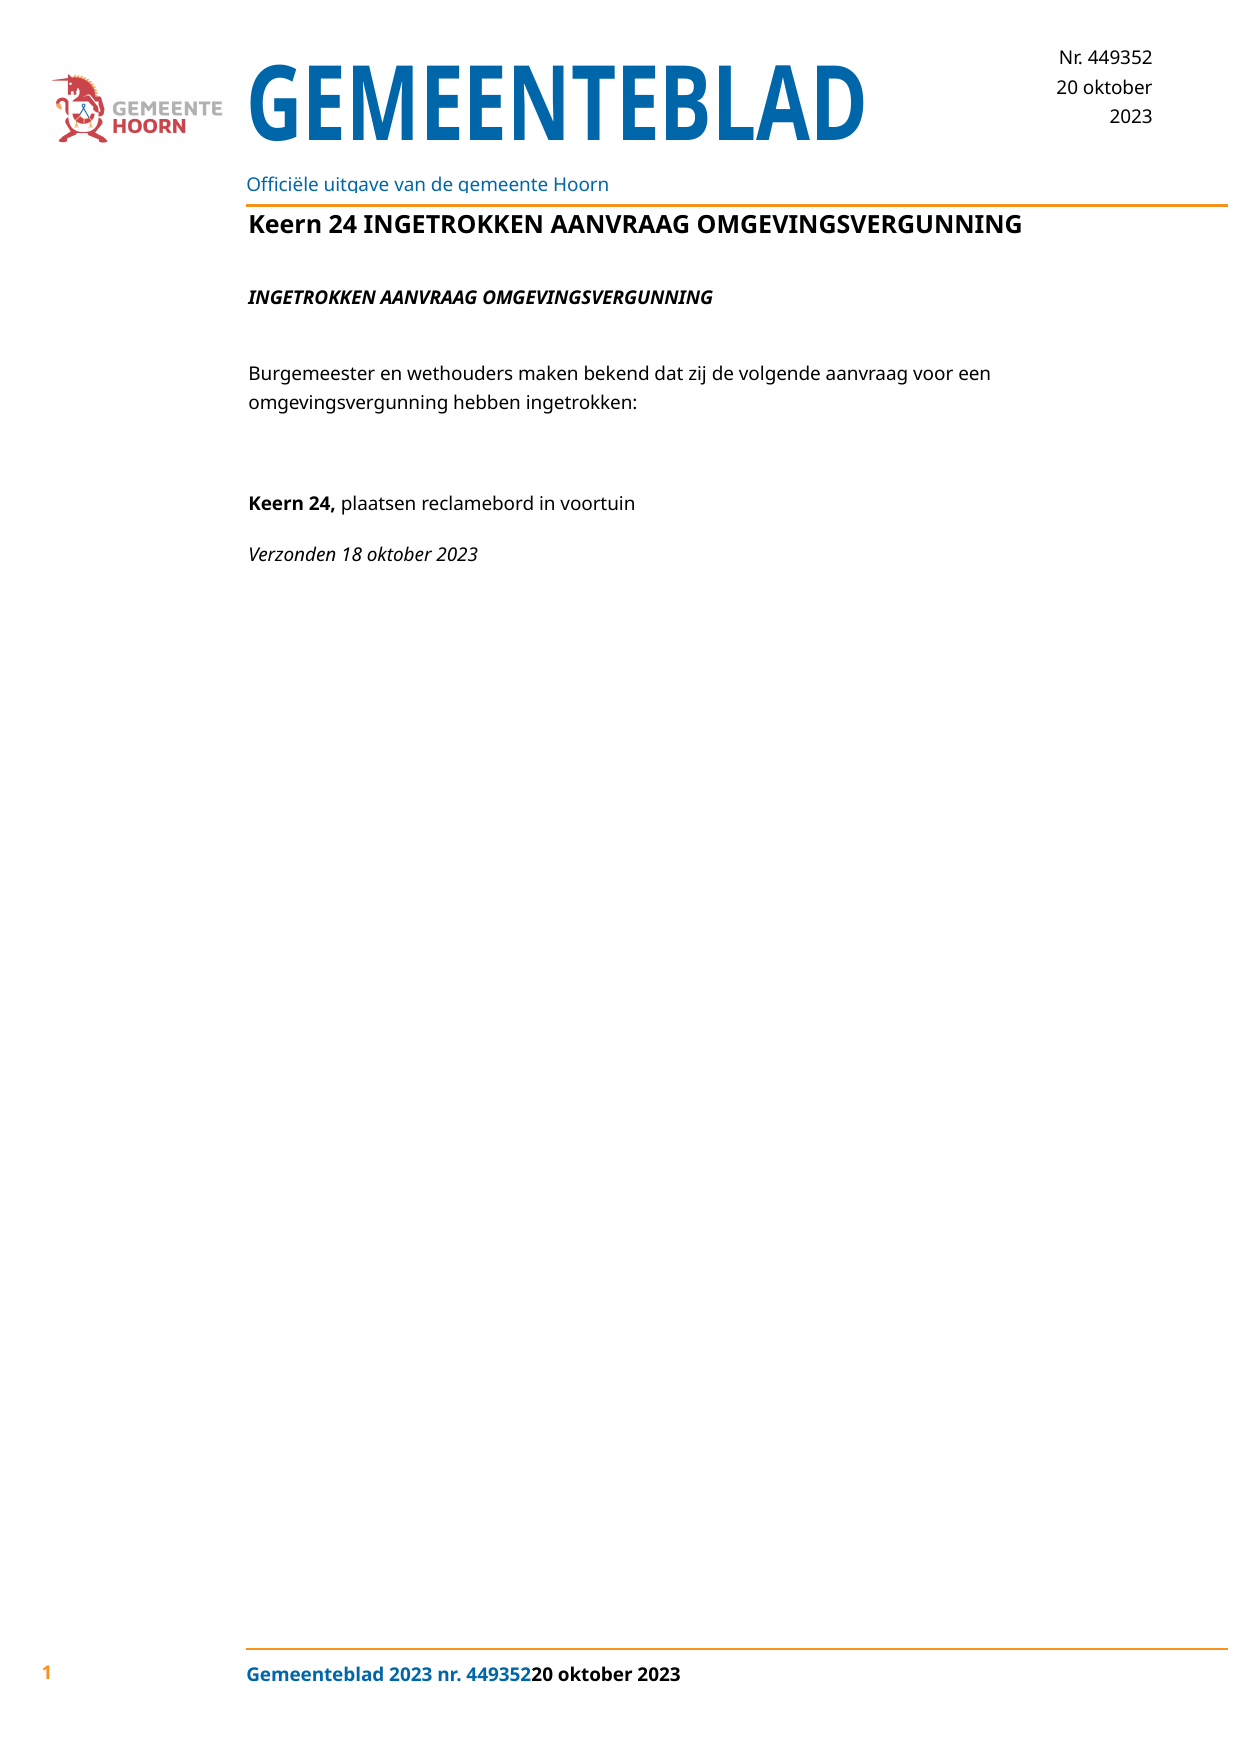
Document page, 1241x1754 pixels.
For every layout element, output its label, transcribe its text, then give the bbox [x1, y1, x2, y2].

text Burgemeester en wethouders maken bekend dat zij de volgende aanvraag voor een omgevingsvergunning hebben ingetrokken: [248, 360, 1152, 415]
text Verzonden 18 oktober 2023 [248, 541, 1152, 567]
text INGETROKKEN AANVRAAG OMGEVINGSVERGUNNING [248, 284, 1152, 309]
text Keern 24, plaatsen reclamebord in voortuin [248, 490, 1152, 516]
text Keern 24 INGETROKKEN AANVRAAG OMGEVINGSVERGUNNING [248, 207, 1152, 241]
picture [41, 47, 231, 172]
